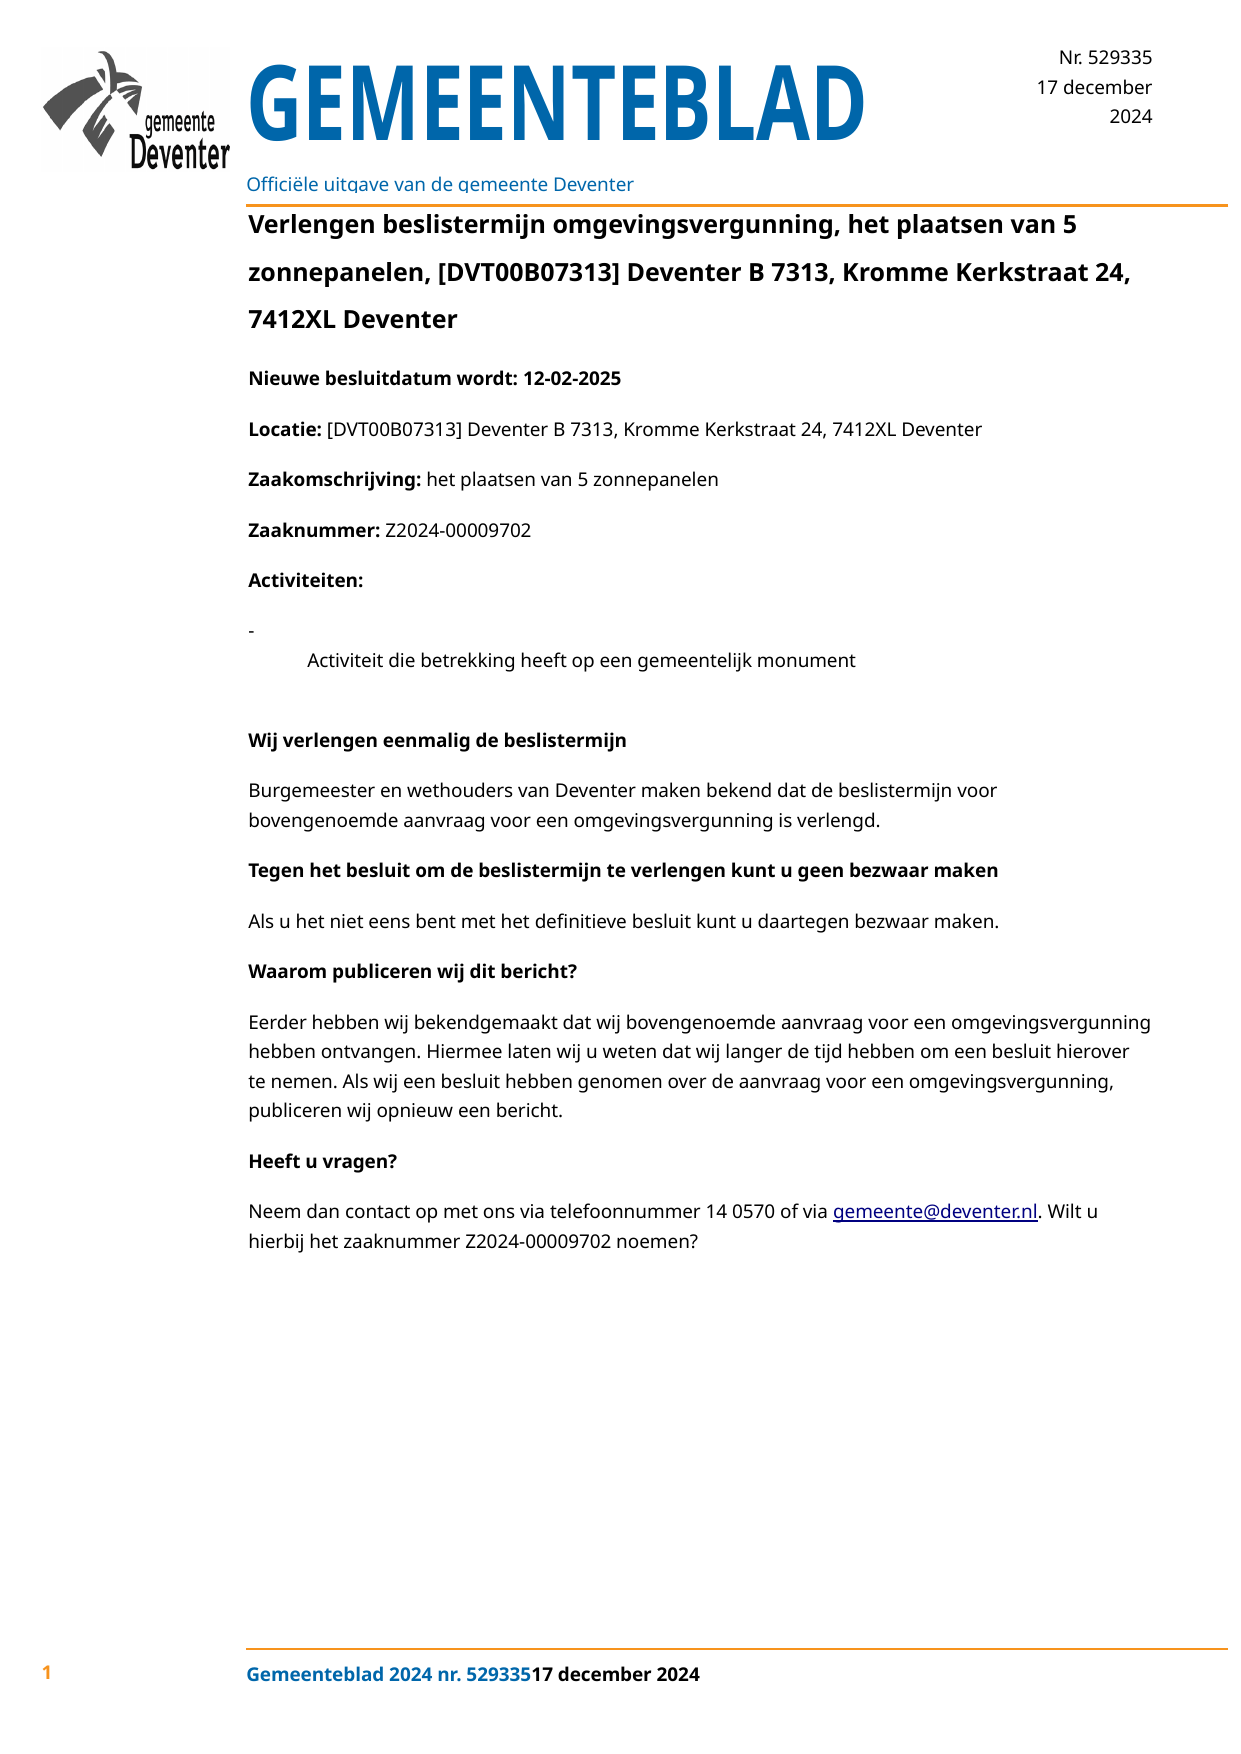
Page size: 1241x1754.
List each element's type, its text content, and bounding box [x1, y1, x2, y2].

text Locatie: [DVT00B07313] Deventer B 7313, Kromme Kerkstraat 24, 7412XL Deventer [248, 416, 1152, 442]
text Nieuwe besluitdatum wordt: 12-02-2025 [248, 366, 1152, 391]
text Als u het niet eens bent met het definitieve besluit kunt u daartegen bezwaar maken. [248, 908, 1152, 934]
text Heeft u vragen? [248, 1148, 1152, 1174]
text Burgemeester en wethouders van Deventer maken bekend dat de beslistermijn voor bovengenoemde aanvraag voor een omgevingsvergunning is verlengd. [248, 778, 1152, 833]
text Zaakomschrijving: het plaatsen van 5 zonnepanelen [248, 466, 1152, 492]
text Eerder hebben wij bekendgemaakt dat wij bovengenoemde aanvraag voor een omgevingsvergunning hebben ontvangen. Hiermee laten wij u weten dat wij langer de tijd hebben om een besluit hierover te nemen. Als wij een besluit hebben genomen over de aanvraag voor een omgevingsvergunning, publiceren wij opnieuw een bericht. [248, 1009, 1152, 1123]
text Verlengen beslistermijn omgevingsvergunning, het plaatsen van 5 zonnepanelen, [DVT00B07313] Deventer B 7313, Kromme Kerkstraat 24, 7412XL Deventer [248, 207, 1152, 336]
text Wij verlengen eenmalig de beslistermijn [248, 727, 1152, 753]
text Zaaknummer: Z2024-00009702 [248, 517, 1152, 542]
text Activiteiten: [248, 567, 1152, 593]
text Tegen het besluit om de beslistermijn te verlengen kunt u geen bezwaar maken [248, 858, 1152, 883]
text Neem dan contact op met ons via telefoonnummer 14 0570 of via gemeente@deventer.nl. Wilt u hierbij het zaaknummer Z2024-00009702 noemen? [248, 1198, 1152, 1254]
text Waarom publiceren wij dit bericht? [248, 958, 1152, 984]
picture [41, 47, 231, 172]
list Activiteit die betrekking heeft op een gemeentelijk monument [248, 647, 1152, 673]
